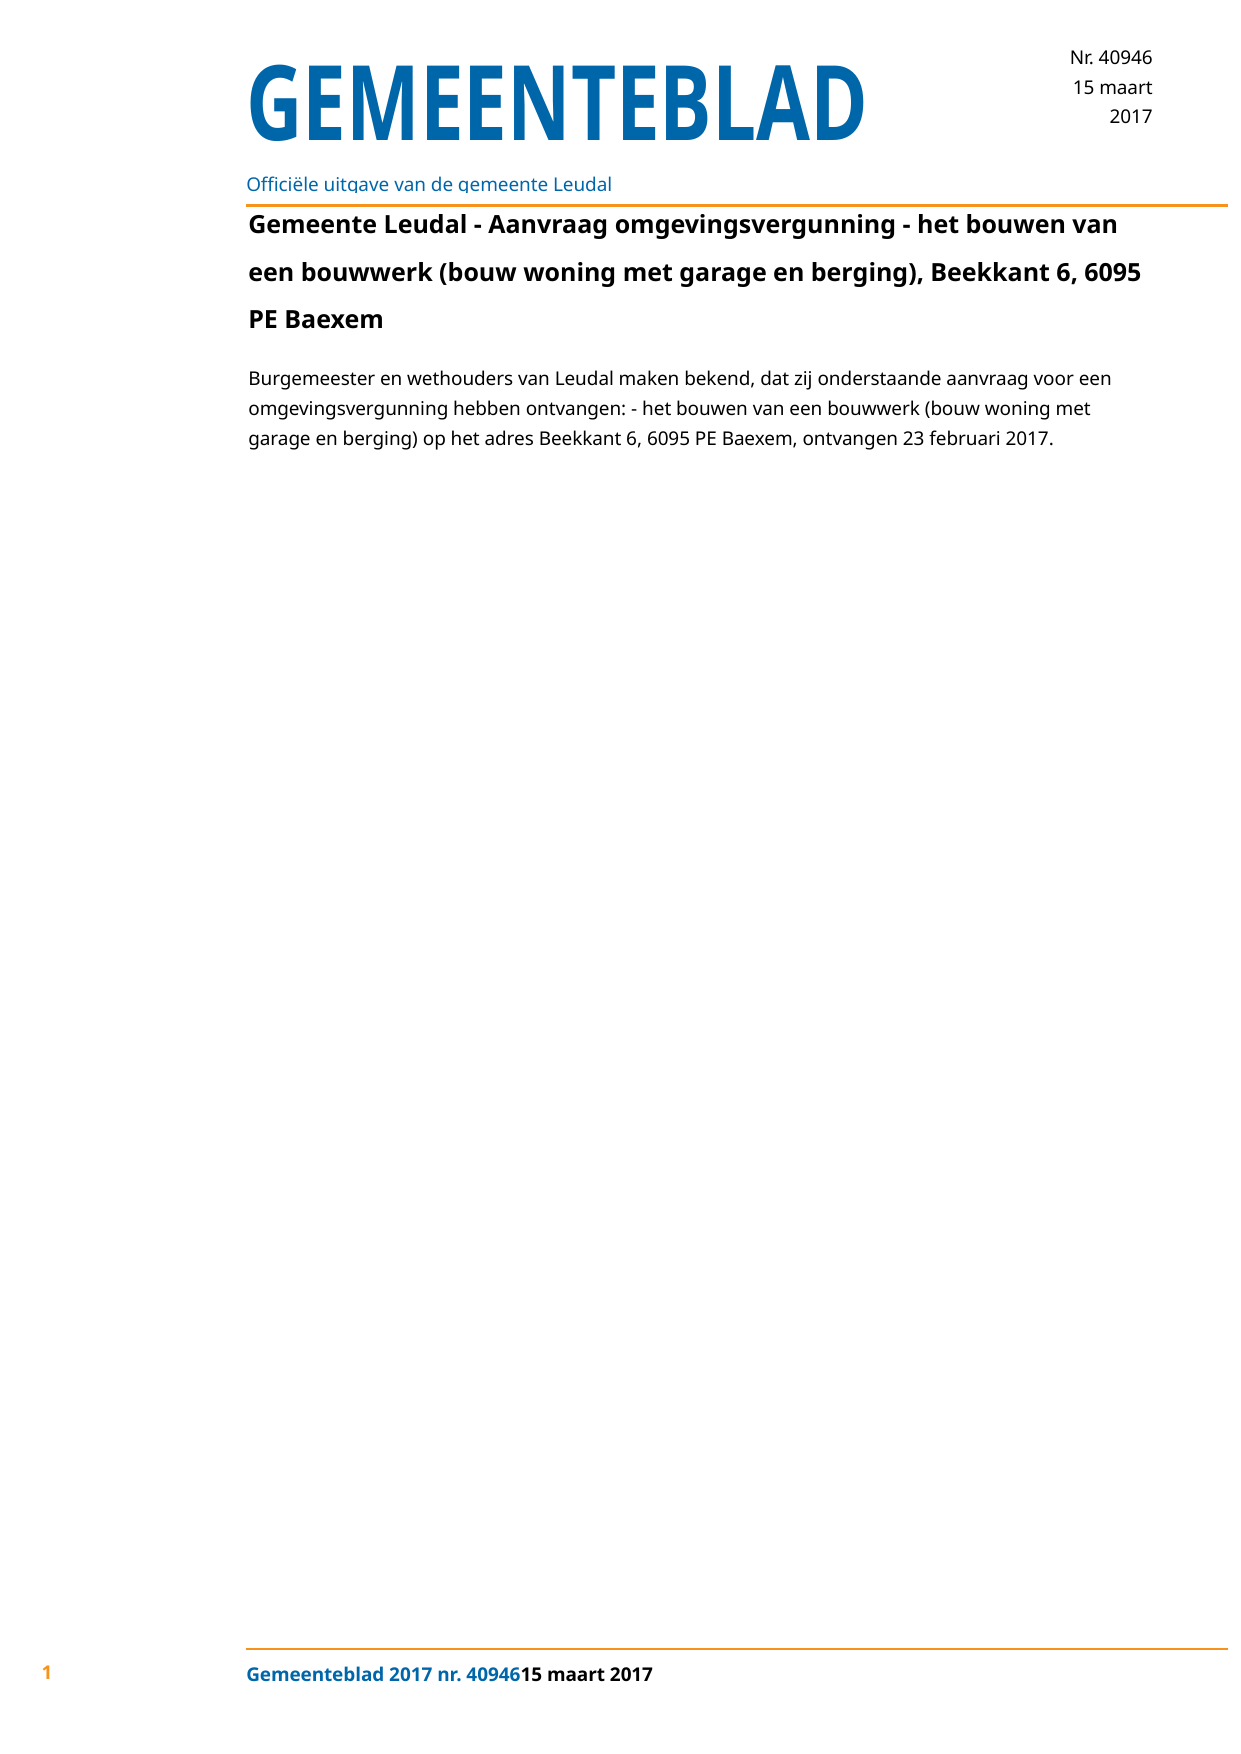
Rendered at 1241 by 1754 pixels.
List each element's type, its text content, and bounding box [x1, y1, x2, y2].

picture [41, 47, 231, 172]
text Gemeente Leudal - Aanvraag omgevingsvergunning - het bouwen van een bouwwerk (bouw woning met garage en berging), Beekkant 6, 6095 PE Baexem [248, 207, 1152, 336]
text Burgemeester en wethouders van Leudal maken bekend, dat zij onderstaande aanvraag voor een omgevingsvergunning hebben ontvangen: - het bouwen van een bouwwerk (bouw woning met garage en berging) op het adres Beekkant 6, 6095 PE Baexem, ontvangen 23 februari 2017. [248, 366, 1152, 450]
